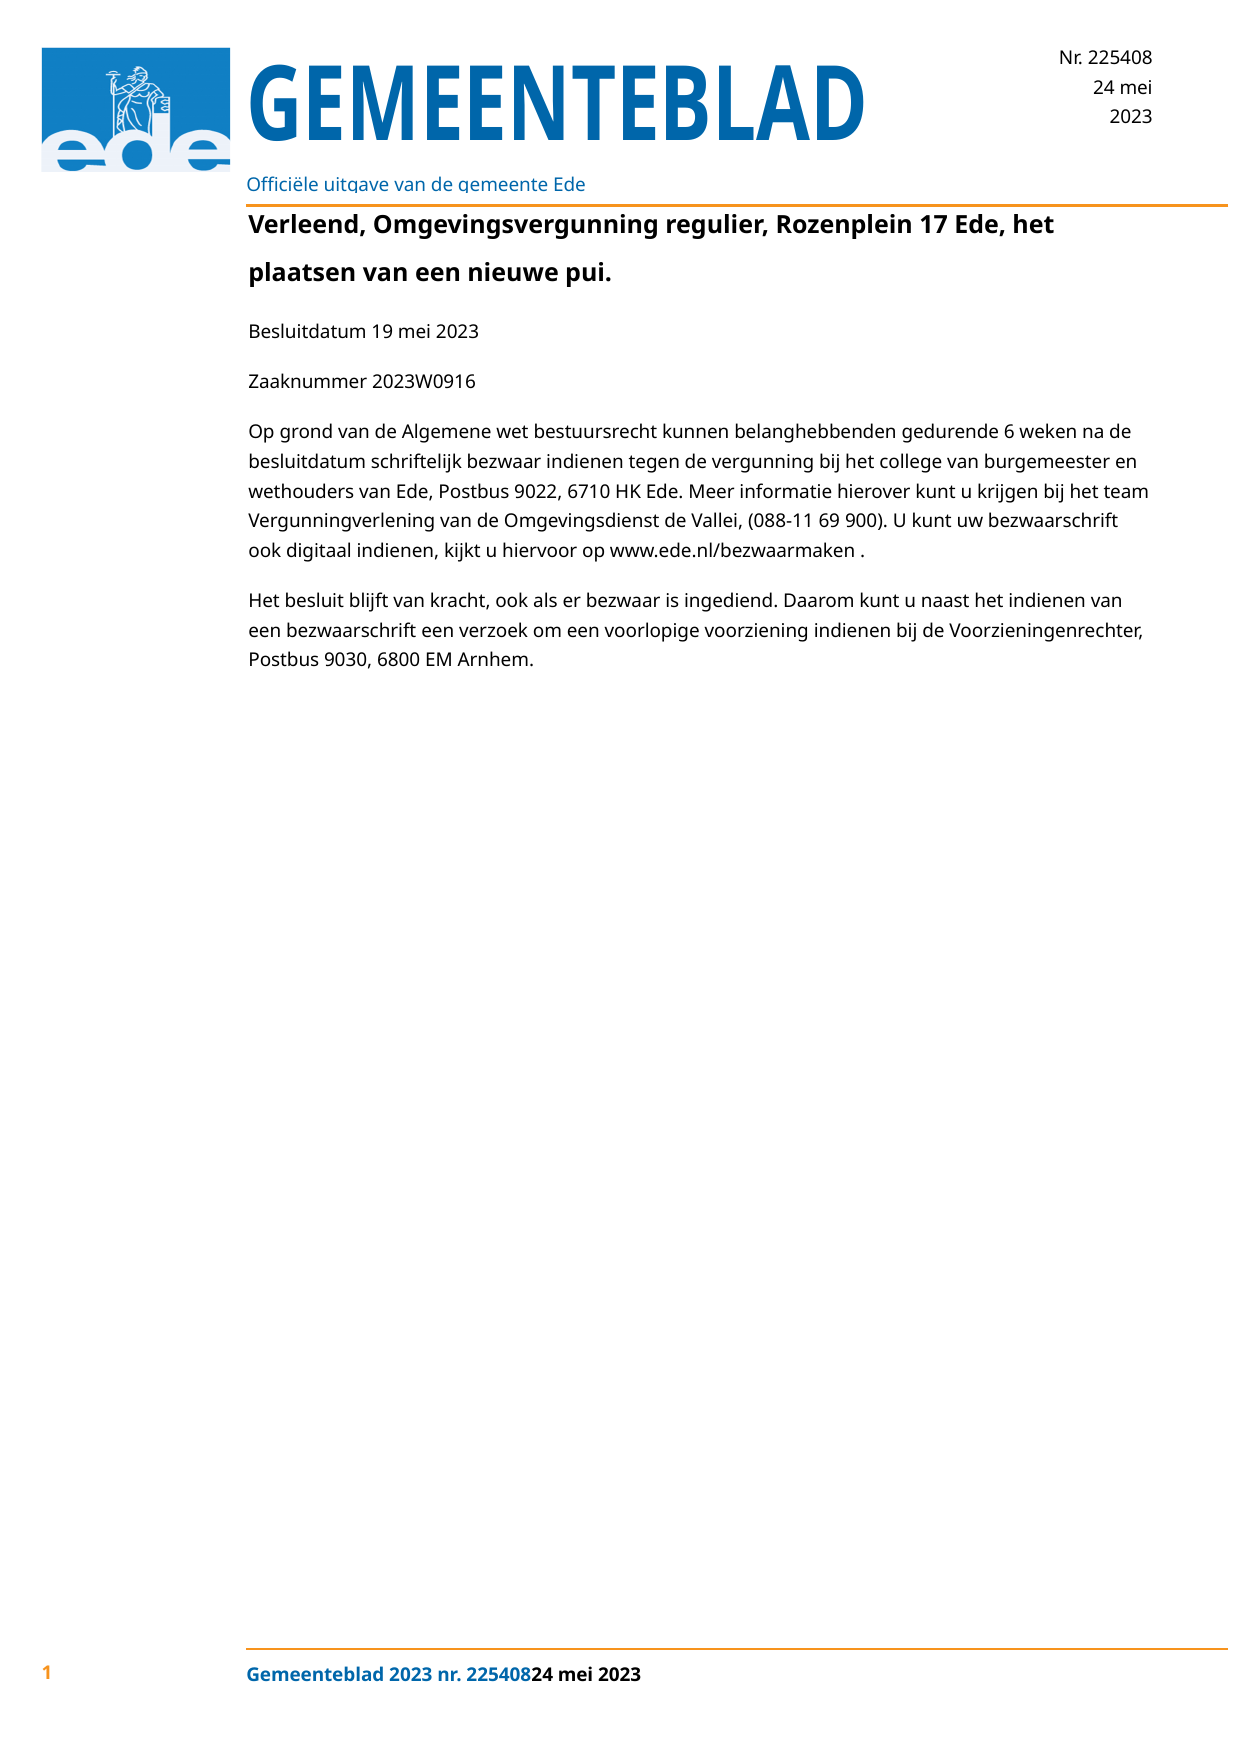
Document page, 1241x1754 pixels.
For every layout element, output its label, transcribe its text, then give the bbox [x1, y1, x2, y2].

text Op grond van de Algemene wet bestuursrecht kunnen belanghebbenden gedurende 6 weken na de besluitdatum schriftelijk bezwaar indienen tegen de vergunning bij het college van burgemeester en wethouders van Ede, Postbus 9022, 6710 HK Ede. Meer informatie hierover kunt u krijgen bij het team Vergunningverlening van de Omgevingsdienst de Vallei, (088-11 69 900). U kunt uw bezwaarschrift ook digitaal indienen, kijkt u hiervoor op www.ede.nl/bezwaarmaken . [248, 419, 1152, 563]
text Besluitdatum 19 mei 2023 [248, 318, 1152, 344]
picture [41, 47, 231, 172]
text Zaaknummer 2023W0916 [248, 368, 1152, 394]
text Verleend, Omgevingsvergunning regulier, Rozenplein 17 Ede, het plaatsen van een nieuwe pui. [248, 207, 1152, 288]
text Het besluit blijft van kracht, ook als er bezwaar is ingediend. Daarom kunt u naast het indienen van een bezwaarschrift een verzoek om een voorlopige voorziening indienen bij de Voorzieningenrechter, Postbus 9030, 6800 EM Arnhem. [248, 587, 1152, 672]
